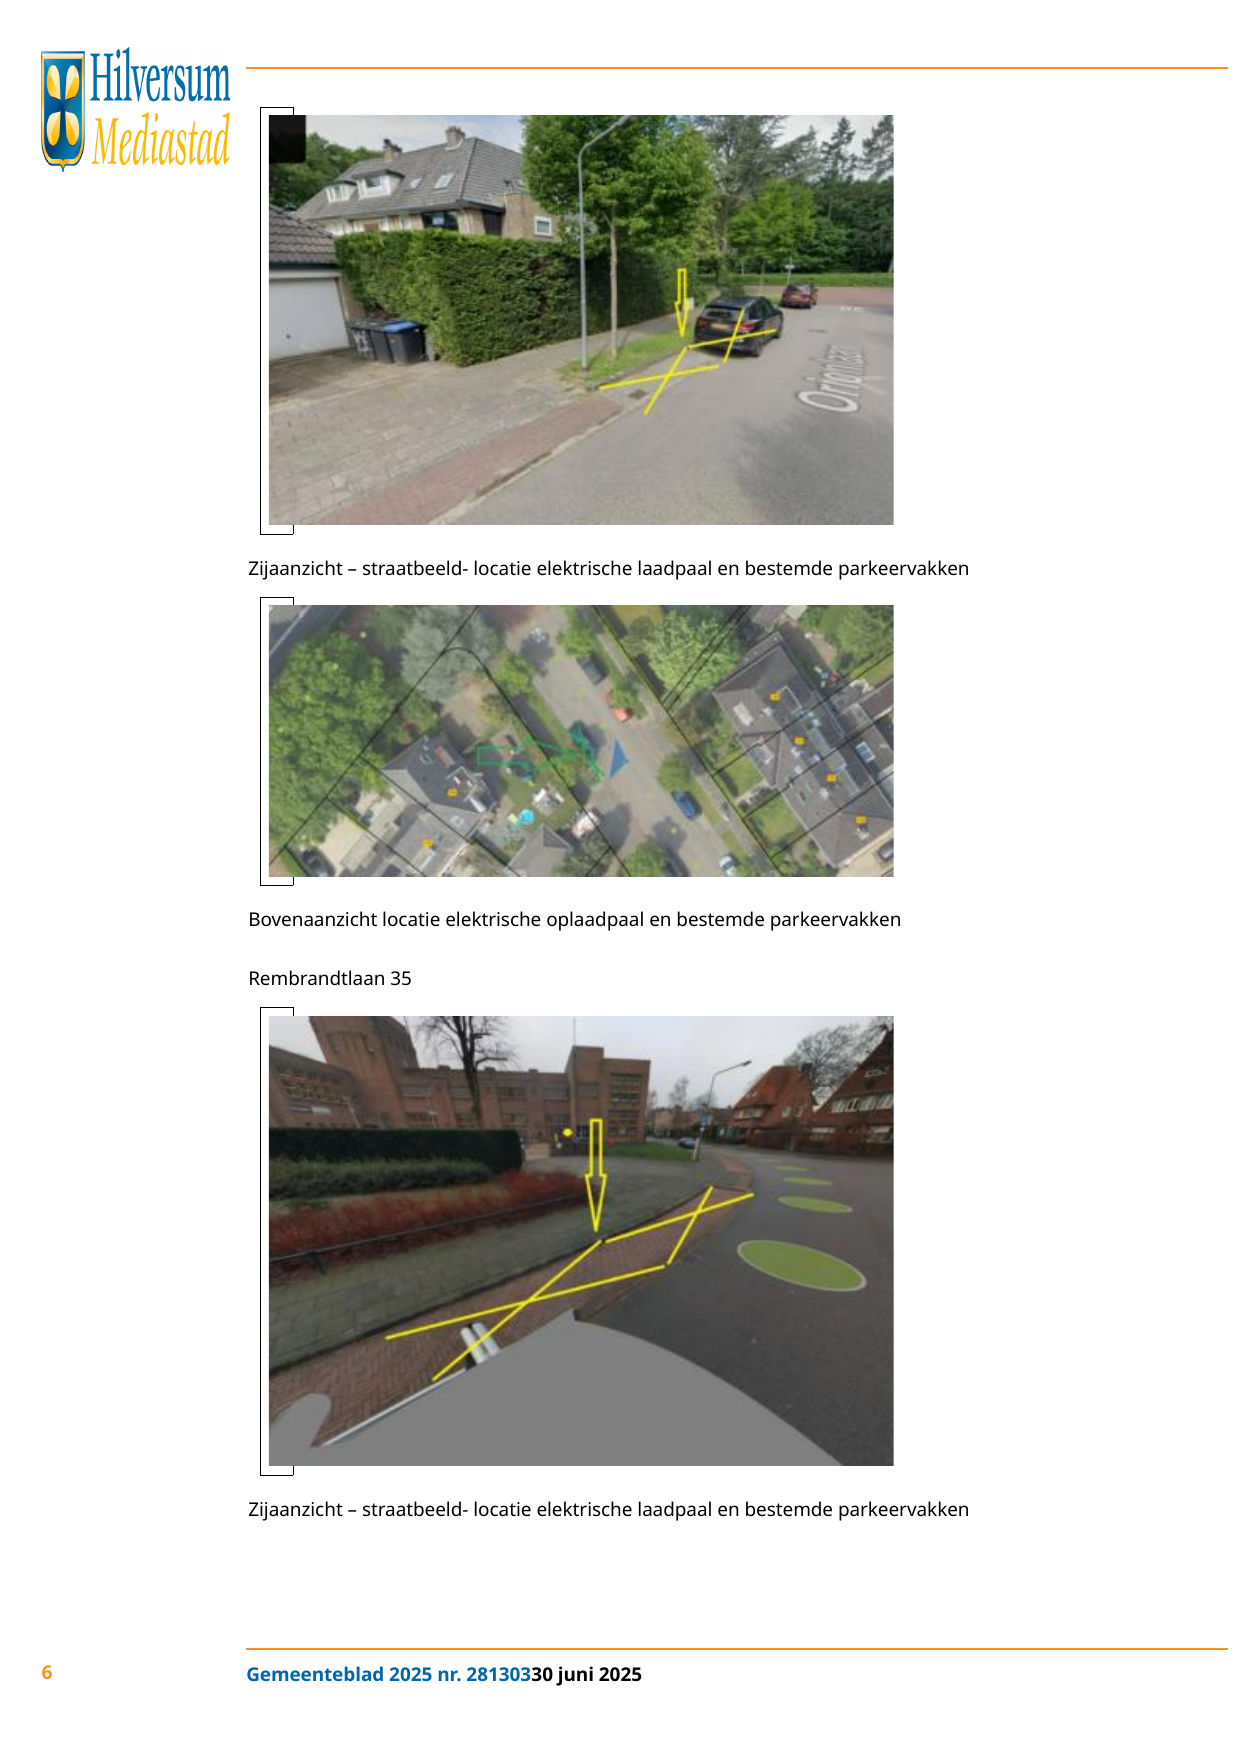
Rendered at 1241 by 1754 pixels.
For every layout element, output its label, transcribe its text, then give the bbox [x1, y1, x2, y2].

text Rembrandtlaan 35 [248, 966, 1152, 991]
picture [268, 605, 894, 877]
text Bovenaanzicht locatie elektrische oplaadpaal en bestemde parkeervakken [248, 906, 1152, 932]
picture [41, 47, 231, 172]
picture [268, 1016, 894, 1466]
picture [268, 115, 894, 525]
text Zijaanzicht – straatbeeld- locatie elektrische laadpaal en bestemde parkeervakken [248, 555, 1152, 581]
text Zijaanzicht – straatbeeld- locatie elektrische laadpaal en bestemde parkeervakken [248, 1496, 1152, 1522]
